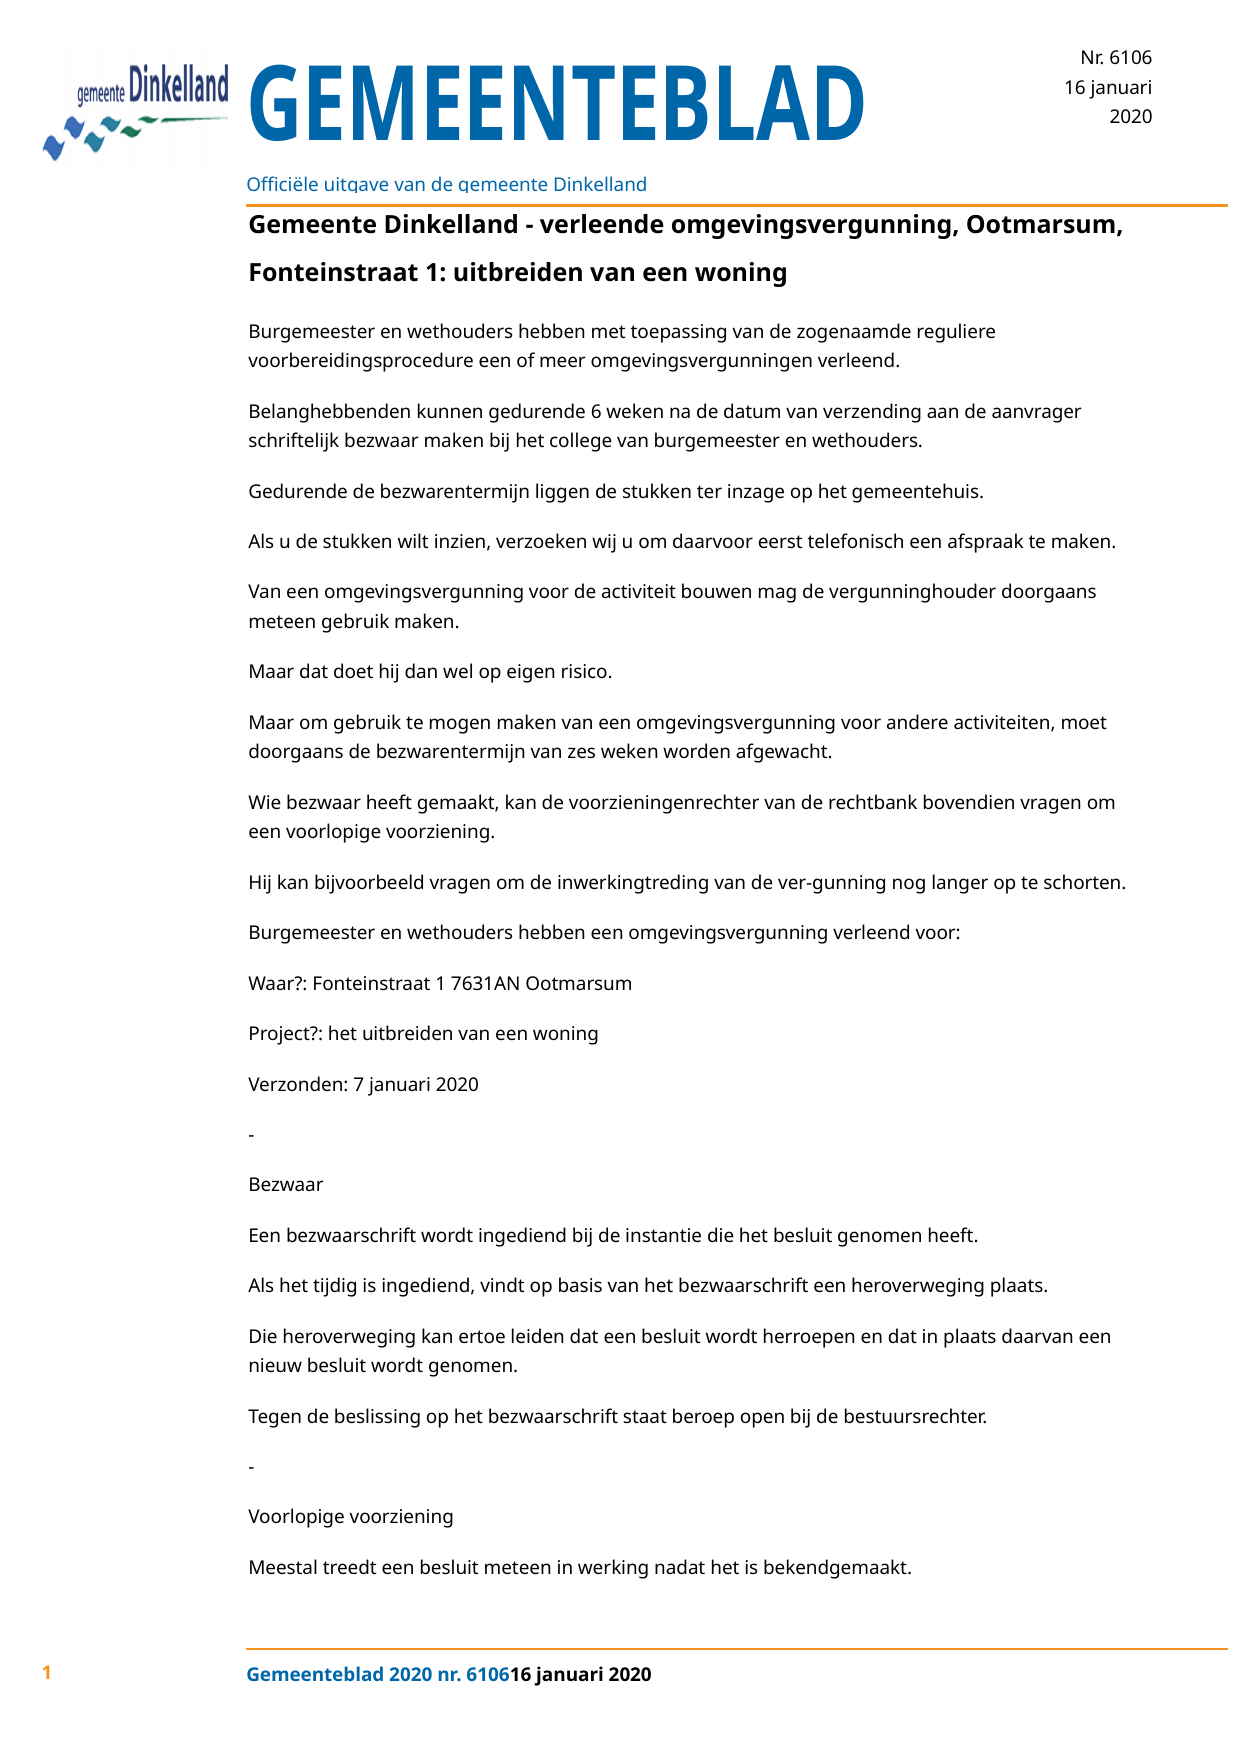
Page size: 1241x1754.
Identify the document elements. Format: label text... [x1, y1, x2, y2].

text Die heroverweging kan ertoe leiden dat een besluit wordt herroepen en dat in plaats daarvan een nieuw besluit wordt genomen. [248, 1323, 1152, 1378]
text Maar om gebruik te mogen maken van een omgevingsvergunning voor andere activiteiten, moet doorgaans de bezwarentermijn van zes weken worden afgewacht. [248, 709, 1152, 764]
text Project?: het uitbreiden van een woning [248, 1020, 1152, 1046]
text Wie bezwaar heeft gemaakt, kan de voorzieningenrechter van de rechtbank bovendien vragen om een voorlopige voorziening. [248, 789, 1152, 844]
text - [248, 1453, 1152, 1479]
text Verzonden: 7 januari 2020 [248, 1071, 1152, 1097]
text Burgemeester en wethouders hebben een omgevingsvergunning verleend voor: [248, 919, 1152, 945]
picture [41, 47, 231, 172]
text Als u de stukken wilt inzien, verzoeken wij u om daarvoor eerst telefonisch een afspraak te maken. [248, 528, 1152, 554]
text Gedurende de bezwarentermijn liggen de stukken ter inzage op het gemeentehuis. [248, 478, 1152, 504]
text Burgemeester en wethouders hebben met toepassing van de zogenaamde reguliere voorbereidingsprocedure een of meer omgevingsvergunningen verleend. [248, 318, 1152, 373]
text Tegen de beslissing op het bezwaarschrift staat beroep open bij de bestuursrechter. [248, 1403, 1152, 1429]
text Waar?: Fonteinstraat 1 7631AN Ootmarsum [248, 970, 1152, 996]
text Als het tijdig is ingediend, vindt op basis van het bezwaarschrift een heroverweging plaats. [248, 1272, 1152, 1298]
text Van een omgevingsvergunning voor de activiteit bouwen mag de vergunninghouder doorgaans meteen gebruik maken. [248, 579, 1152, 634]
text Een bezwaarschrift wordt ingediend bij de instantie die het besluit genomen heeft. [248, 1222, 1152, 1248]
text - [248, 1121, 1152, 1147]
text Voorlopige voorziening [248, 1504, 1152, 1529]
text Meestal treedt een besluit meteen in werking nadat het is bekendgemaakt. [248, 1554, 1152, 1580]
text Maar dat doet hij dan wel op eigen risico. [248, 659, 1152, 684]
text Belanghebbenden kunnen gedurende 6 weken na de datum van verzending aan de aanvrager schriftelijk bezwaar maken bij het college van burgemeester en wethouders. [248, 398, 1152, 453]
text Hij kan bijvoorbeeld vragen om de inwerkingtreding van de ver-gunning nog langer op te schorten. [248, 869, 1152, 895]
text Gemeente Dinkelland - verleende omgevingsvergunning, Ootmarsum, Fonteinstraat 1: uitbreiden van een woning [248, 207, 1152, 288]
text Bezwaar [248, 1172, 1152, 1197]
